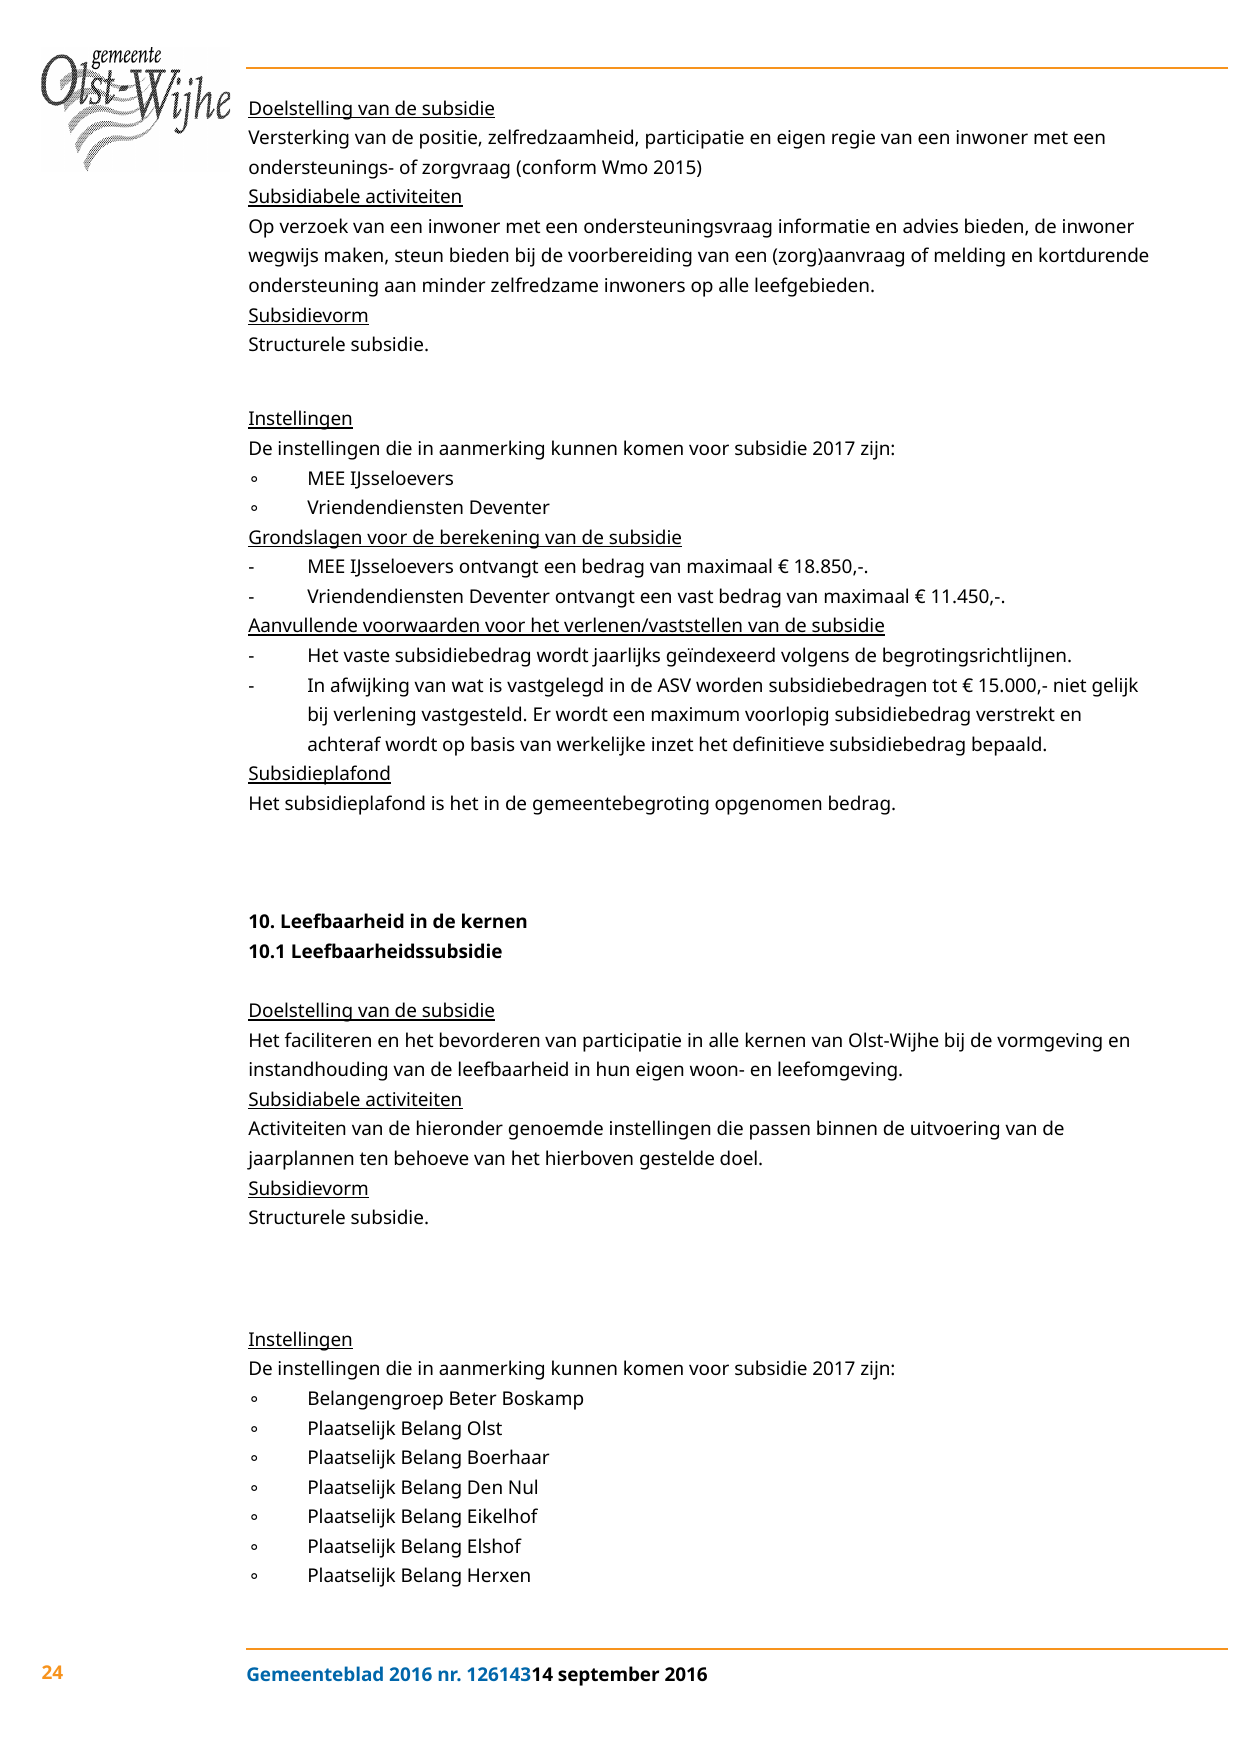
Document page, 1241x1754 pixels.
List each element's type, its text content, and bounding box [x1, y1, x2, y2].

text Het faciliteren en het bevorderen van participatie in alle kernen van Olst-Wijhe bij de vormgeving en instandhouding van de leefbaarheid in hun eigen woon- en leefomgeving. [248, 1027, 1152, 1082]
list Vriendendiensten Deventer ontvangt een vast bedrag van maximaal € 11.450,-. [248, 583, 1152, 609]
text Subsidievorm [248, 1175, 1152, 1200]
text Activiteiten van de hieronder genoemde instellingen die passen binnen de uitvoering van de jaarplannen ten behoeve van het hierboven gestelde doel. [248, 1116, 1152, 1171]
list Belangengroep Beter Boskamp [248, 1385, 1152, 1411]
text Het subsidieplafond is het in de gemeentebegroting opgenomen bedrag. [248, 790, 1152, 816]
text De instellingen die in aanmerking kunnen komen voor subsidie 2017 zijn: [248, 435, 1152, 461]
picture [41, 47, 231, 172]
text Subsidievorm [248, 302, 1152, 328]
text Structurele subsidie. [248, 1204, 1152, 1230]
text Subsidiabele activiteiten [248, 183, 1152, 209]
list Plaatselijk Belang Den Nul [248, 1474, 1152, 1500]
text 10.1 Leefbaarheidssubsidie [248, 938, 1152, 964]
text Versterking van de positie, zelfredzaamheid, participatie en eigen regie van een inwoner met een ondersteunings- of zorgvraag (conform Wmo 2015) [248, 124, 1152, 180]
list Plaatselijk Belang Elshof [248, 1533, 1152, 1559]
list MEE IJsseloevers [248, 465, 1152, 490]
text Grondslagen voor de berekening van de subsidie [248, 524, 1152, 549]
text Instellingen [248, 1326, 1152, 1352]
text Subsidiabele activiteiten [248, 1086, 1152, 1112]
list Plaatselijk Belang Boerhaar [248, 1444, 1152, 1470]
list Vriendendiensten Deventer [248, 494, 1152, 520]
text Doelstelling van de subsidie [248, 95, 1152, 121]
list Plaatselijk Belang Eikelhof [248, 1503, 1152, 1529]
list Plaatselijk Belang Herxen [248, 1563, 1152, 1588]
text Aanvullende voorwaarden voor het verlenen/vaststellen van de subsidie [248, 613, 1152, 638]
list Het vaste subsidiebedrag wordt jaarlijks geïndexeerd volgens de begrotingsrichtlijnen. [248, 642, 1152, 668]
list MEE IJsseloevers ontvangt een bedrag van maximaal € 18.850,-. [248, 553, 1152, 579]
text Structurele subsidie. [248, 331, 1152, 357]
text De instellingen die in aanmerking kunnen komen voor subsidie 2017 zijn: [248, 1356, 1152, 1381]
text Doelstelling van de subsidie [248, 997, 1152, 1023]
list Plaatselijk Belang Olst [248, 1415, 1152, 1441]
text Subsidieplafond [248, 761, 1152, 786]
list In afwijking van wat is vastgelegd in de ASV worden subsidiebedragen tot € 15.000,- niet gelijk bij verlening vastgesteld. Er wordt een maximum voorlopig subsidiebedrag verstrekt en achteraf wordt op basis van werkelijke inzet het definitieve subsidiebedrag bepaald. [248, 672, 1152, 757]
text Instellingen [248, 406, 1152, 431]
text Op verzoek van een inwoner met een ondersteuningsvraag informatie en advies bieden, de inwoner wegwijs maken, steun bieden bij de voorbereiding van een (zorg)aanvraag of melding en kortdurende ondersteuning aan minder zelfredzame inwoners op alle leefgebieden. [248, 213, 1152, 298]
text 10. Leefbaarheid in de kernen [248, 908, 1152, 934]
